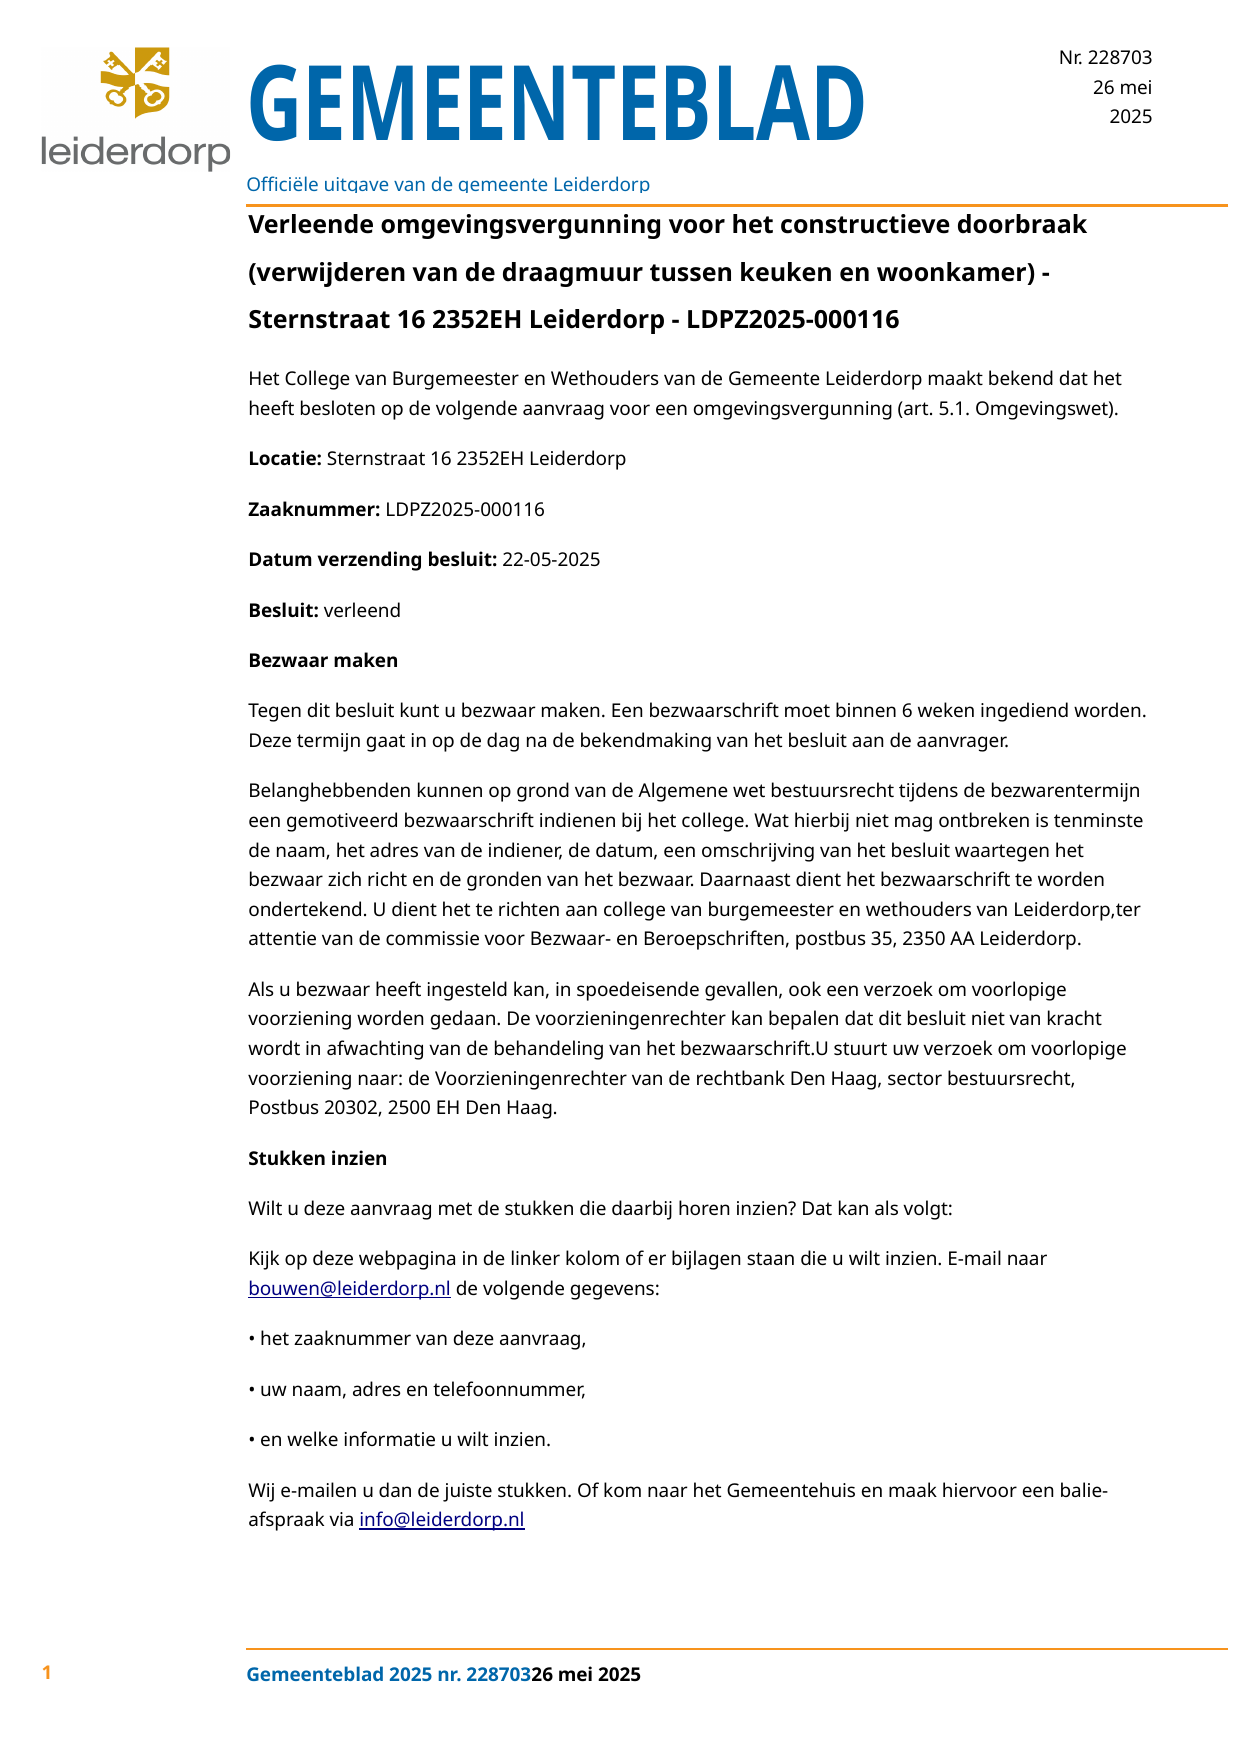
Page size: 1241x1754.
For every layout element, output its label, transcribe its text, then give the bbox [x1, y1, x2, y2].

text Zaaknummer: LDPZ2025-000116 [248, 496, 1152, 522]
text Wilt u deze aanvraag met de stukken die daarbij horen inzien? Dat kan als volgt: [248, 1195, 1152, 1221]
text Het College van Burgemeester en Wethouders van de Gemeente Leiderdorp maakt bekend dat het heeft besloten op de volgende aanvraag voor een omgevingsvergunning (art. 5.1. Omgevingswet). [248, 366, 1152, 421]
text Bezwaar maken [248, 647, 1152, 673]
text Stukken inzien [248, 1145, 1152, 1170]
text Kijk op deze webpagina in de linker kolom of er bijlagen staan die u wilt inzien. E-mail naar bouwen@leiderdorp.nl de volgende gegevens: [248, 1246, 1152, 1301]
text Datum verzending besluit: 22-05-2025 [248, 546, 1152, 572]
text Als u bezwaar heeft ingesteld kan, in spoedeisende gevallen, ook een verzoek om voorlopige voorziening worden gedaan. De voorzieningenrechter kan bepalen dat dit besluit niet van kracht wordt in afwachting van de behandeling van het bezwaarschrift.U stuurt uw verzoek om voorlopige voorziening naar: de Voorzieningenrechter van de rechtbank Den Haag, sector bestuursrecht, Postbus 20302, 2500 EH Den Haag. [248, 976, 1152, 1120]
text • en welke informatie u wilt inzien. [248, 1426, 1152, 1452]
text Wij e-mailen u dan de juiste stukken. Of kom naar het Gemeentehuis en maak hiervoor een balie-afspraak via info@leiderdorp.nl [248, 1477, 1152, 1532]
picture [41, 47, 231, 172]
text Tegen dit besluit kunt u bezwaar maken. Een bezwaarschrift moet binnen 6 weken ingediend worden. Deze termijn gaat in op de dag na de bekendmaking van het besluit aan de aanvrager. [248, 698, 1152, 753]
text Locatie: Sternstraat 16 2352EH Leiderdorp [248, 446, 1152, 471]
text Belanghebbenden kunnen op grond van de Algemene wet bestuursrecht tijdens de bezwarentermijn een gemotiveerd bezwaarschrift indienen bij het college. Wat hierbij niet mag ontbreken is tenminste de naam, het adres van de indiener, de datum, een omschrijving van het besluit waartegen het bezwaar zich richt en de gronden van het bezwaar. Daarnaast dient het bezwaarschrift te worden ondertekend. U dient het te richten aan college van burgemeester en wethouders van Leiderdorp,ter attentie van de commissie voor Bezwaar- en Beroepschriften, postbus 35, 2350 AA Leiderdorp. [248, 778, 1152, 951]
text • het zaaknummer van deze aanvraag, [248, 1326, 1152, 1351]
text Besluit: verleend [248, 597, 1152, 622]
text • uw naam, adres en telefoonnummer, [248, 1376, 1152, 1402]
text Verleende omgevingsvergunning voor het constructieve doorbraak (verwijderen van de draagmuur tussen keuken en woonkamer) - Sternstraat 16 2352EH Leiderdorp - LDPZ2025-000116 [248, 207, 1152, 336]
